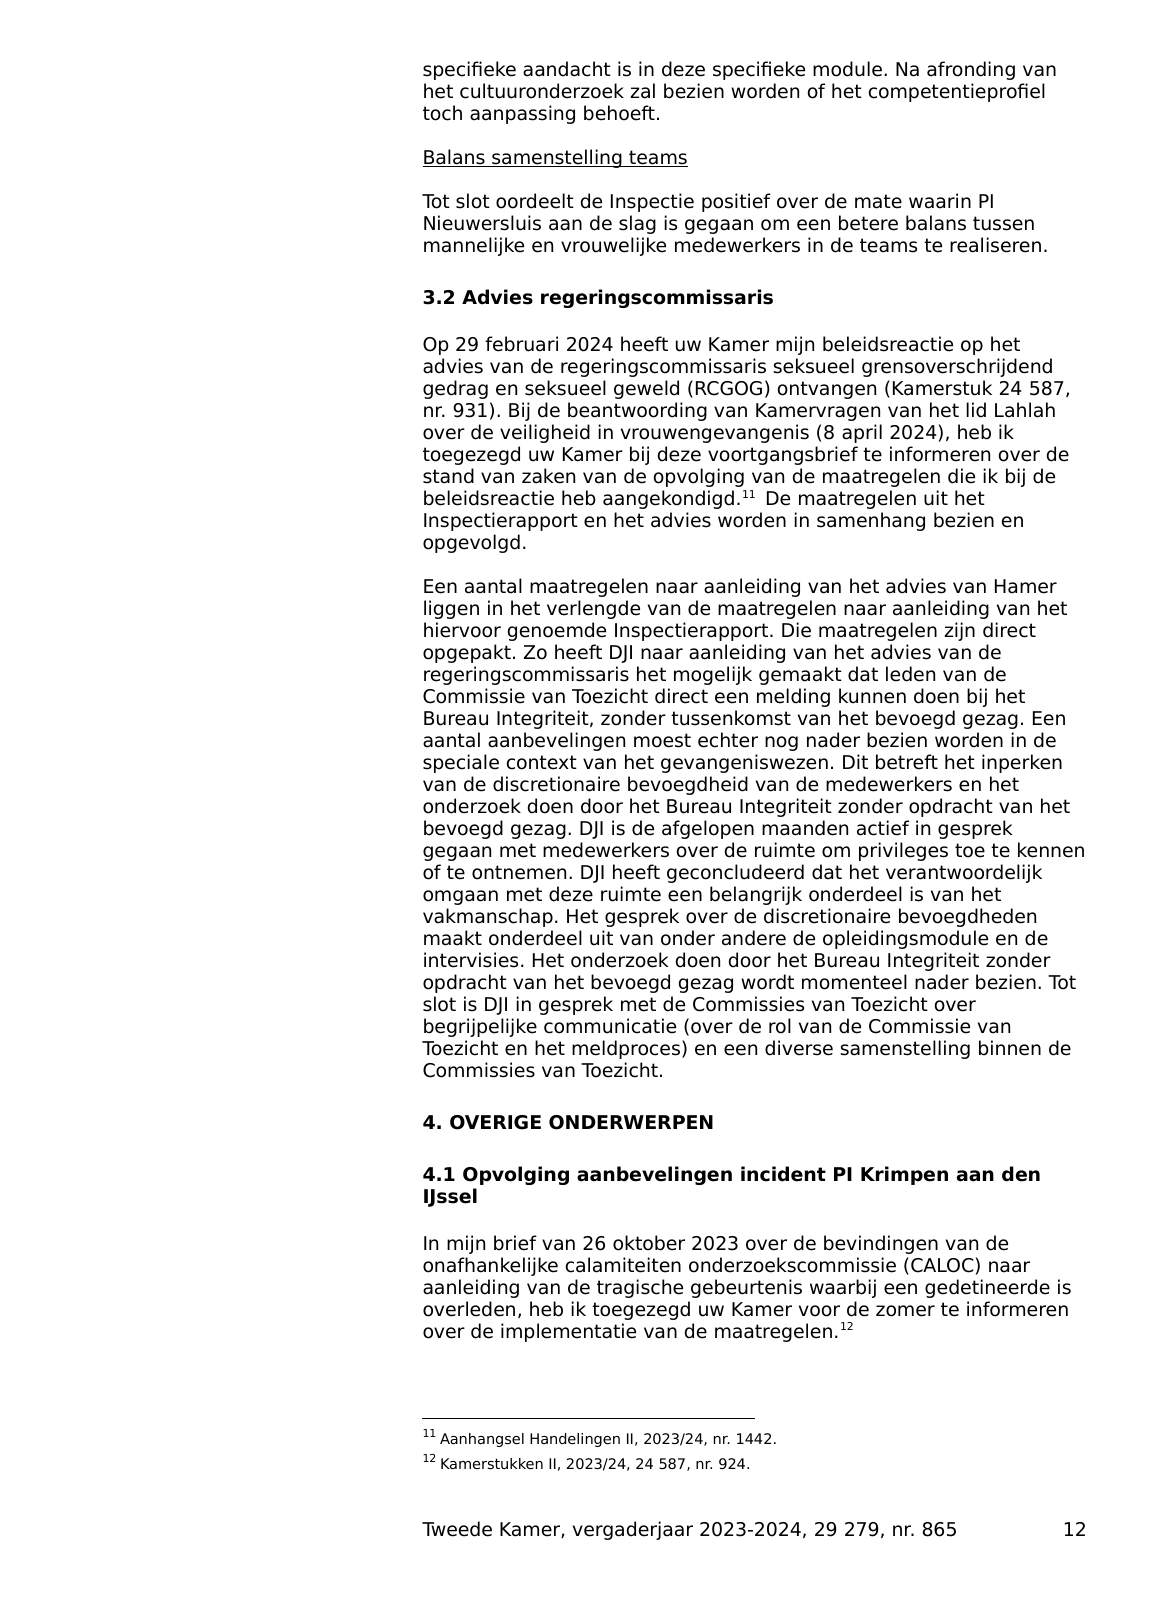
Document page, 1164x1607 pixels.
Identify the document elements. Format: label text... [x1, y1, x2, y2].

subtitle 4.1 Opvolging aanbevelingen incident PI Krimpen aan den IJssel [422, 1164, 1087, 1208]
text Kamerstukken II, 2023/24, 24 587, nr. 924. [422, 1452, 1087, 1474]
text specifieke aandacht is in deze specifieke module. Na afronding van het cultuuronderzoek zal bezien worden of het competentieprofiel toch aanpassing behoeft. [422, 59, 1087, 125]
text In mijn brief van 26 oktober 2023 over de bevindingen van de onafhankelijke calamiteiten onderzoekscommissie (CALOC) naar aanleiding van de tragische gebeurtenis waarbij een gedetineerde is overleden, heb ik toegezegd uw Kamer voor de zomer te informeren over de implementatie van de maatregelen. [422, 1233, 1087, 1343]
text Aanhangsel Handelingen II, 2023/24, nr. 1442. [422, 1427, 1087, 1449]
subtitle Balans samenstelling teams [422, 147, 1087, 169]
subtitle 4. OVERIGE ONDERWERPEN [422, 1112, 1087, 1134]
text Op 29 februari 2024 heeft uw Kamer mijn beleidsreactie op het advies van de regeringscommissaris seksueel grensoverschrijdend gedrag en seksueel geweld (RCGOG) ontvangen (Kamerstuk 24 587, nr. 931). Bij de beantwoording van Kamervragen van het lid Lahlah over de veiligheid in vrouwengevangenis (8 april 2024), heb ik toegezegd uw Kamer bij deze voortgangsbrief te informeren over de stand van zaken van de opvolging van de maatregelen die ik bij de beleidsreactie heb aangekondigd. De maatregelen uit het Inspectierapport en het advies worden in samenhang bezien en opgevolgd. [422, 334, 1087, 554]
subtitle 3.2 Advies regeringscommissaris [422, 287, 1087, 309]
text Een aantal maatregelen naar aanleiding van het advies van Hamer liggen in het verlengde van de maatregelen naar aanleiding van het hiervoor genoemde Inspectierapport. Die maatregelen zijn direct opgepakt. Zo heeft DJI naar aanleiding van het advies van de regeringscommissaris het mogelijk gemaakt dat leden van de Commissie van Toezicht direct een melding kunnen doen bij het Bureau Integriteit, zonder tussenkomst van het bevoegd gezag. Een aantal aanbevelingen moest echter nog nader bezien worden in de speciale context van het gevangeniswezen. Dit betreft het inperken van de discretionaire bevoegdheid van de medewerkers en het onderzoek doen door het Bureau Integriteit zonder opdracht van het bevoegd gezag. DJI is de afgelopen maanden actief in gesprek gegaan met medewerkers over de ruimte om privileges toe te kennen of te ontnemen. DJI heeft geconcludeerd dat het verantwoordelijk omgaan met deze ruimte een belangrijk onderdeel is van het vakmanschap. Het gesprek over de discretionaire bevoegdheden maakt onderdeel uit van onder andere de opleidingsmodule en de intervisies. Het onderzoek doen door het Bureau Integriteit zonder opdracht van het bevoegd gezag wordt momenteel nader bezien. Tot slot is DJI in gesprek met de Commissies van Toezicht over begrijpelijke communicatie (over de rol van de Commissie van Toezicht en het meldproces) en een diverse samenstelling binnen de Commissies van Toezicht. [422, 576, 1087, 1082]
text Tot slot oordeelt de Inspectie positief over de mate waarin PI Nieuwersluis aan de slag is gegaan om een betere balans tussen mannelijke en vrouwelijke medewerkers in de teams te realiseren. [422, 191, 1087, 257]
